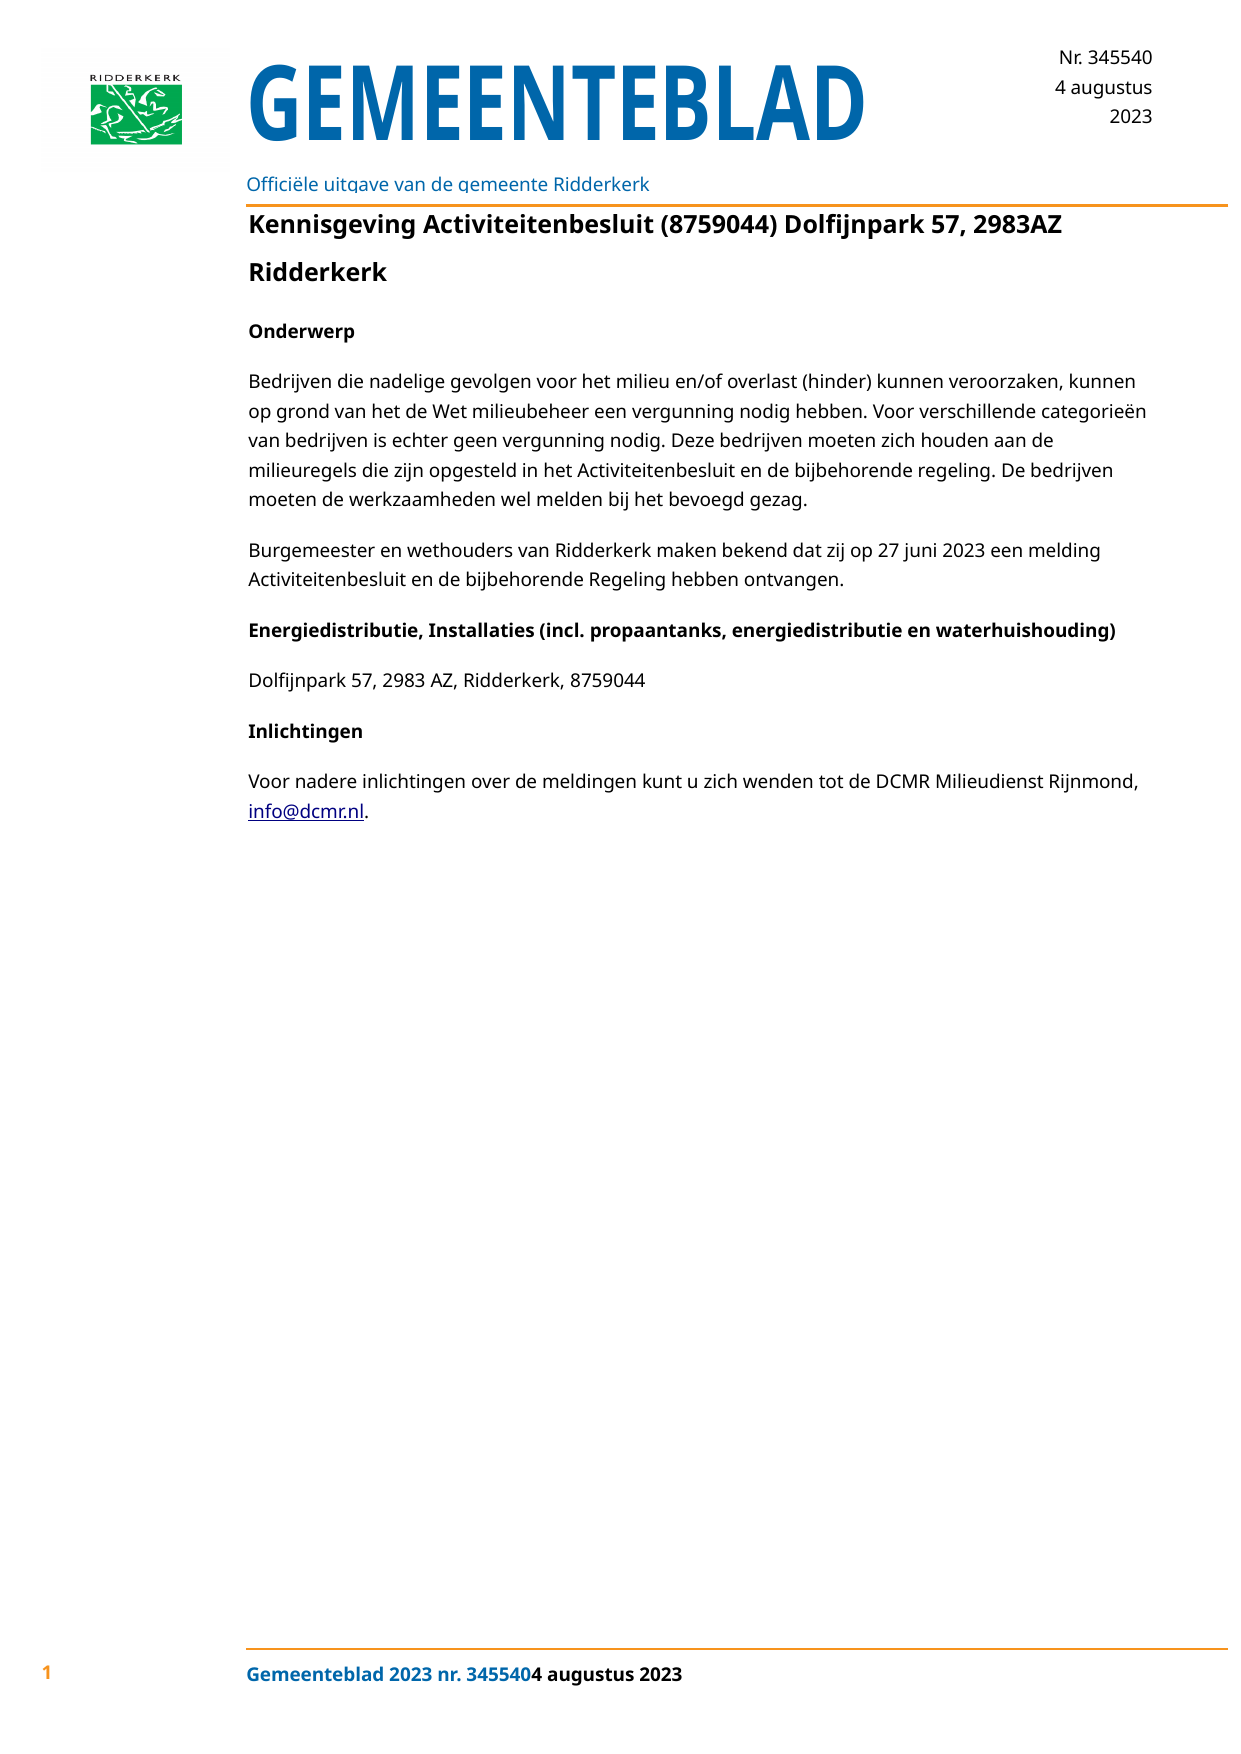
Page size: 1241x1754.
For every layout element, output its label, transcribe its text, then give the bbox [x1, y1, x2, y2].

text Energiedistributie, Installaties (incl. propaantanks, energiedistributie en waterhuishouding) [248, 617, 1152, 643]
text Voor nadere inlichtingen over de meldingen kunt u zich wenden tot de DCMR Milieudienst Rijnmond, info@dcmr.nl. [248, 768, 1152, 824]
text Dolfijnpark 57, 2983 AZ, Ridderkerk, 8759044 [248, 667, 1152, 693]
text Kennisgeving Activiteitenbesluit (8759044) Dolfijnpark 57, 2983AZ Ridderkerk [248, 207, 1152, 288]
picture [41, 47, 231, 172]
text Onderwerp [248, 318, 1152, 344]
text Bedrijven die nadelige gevolgen voor het milieu en/of overlast (hinder) kunnen veroorzaken, kunnen op grond van het de Wet milieubeheer een vergunning nodig hebben. Voor verschillende categorieën van bedrijven is echter geen vergunning nodig. Deze bedrijven moeten zich houden aan de milieuregels die zijn opgesteld in het Activiteitenbesluit en de bijbehorende regeling. De bedrijven moeten de werkzaamheden wel melden bij het bevoegd gezag. [248, 368, 1152, 512]
text Burgemeester en wethouders van Ridderkerk maken bekend dat zij op 27 juni 2023 een melding Activiteitenbesluit en de bijbehorende Regeling hebben ontvangen. [248, 537, 1152, 592]
text Inlichtingen [248, 718, 1152, 744]
